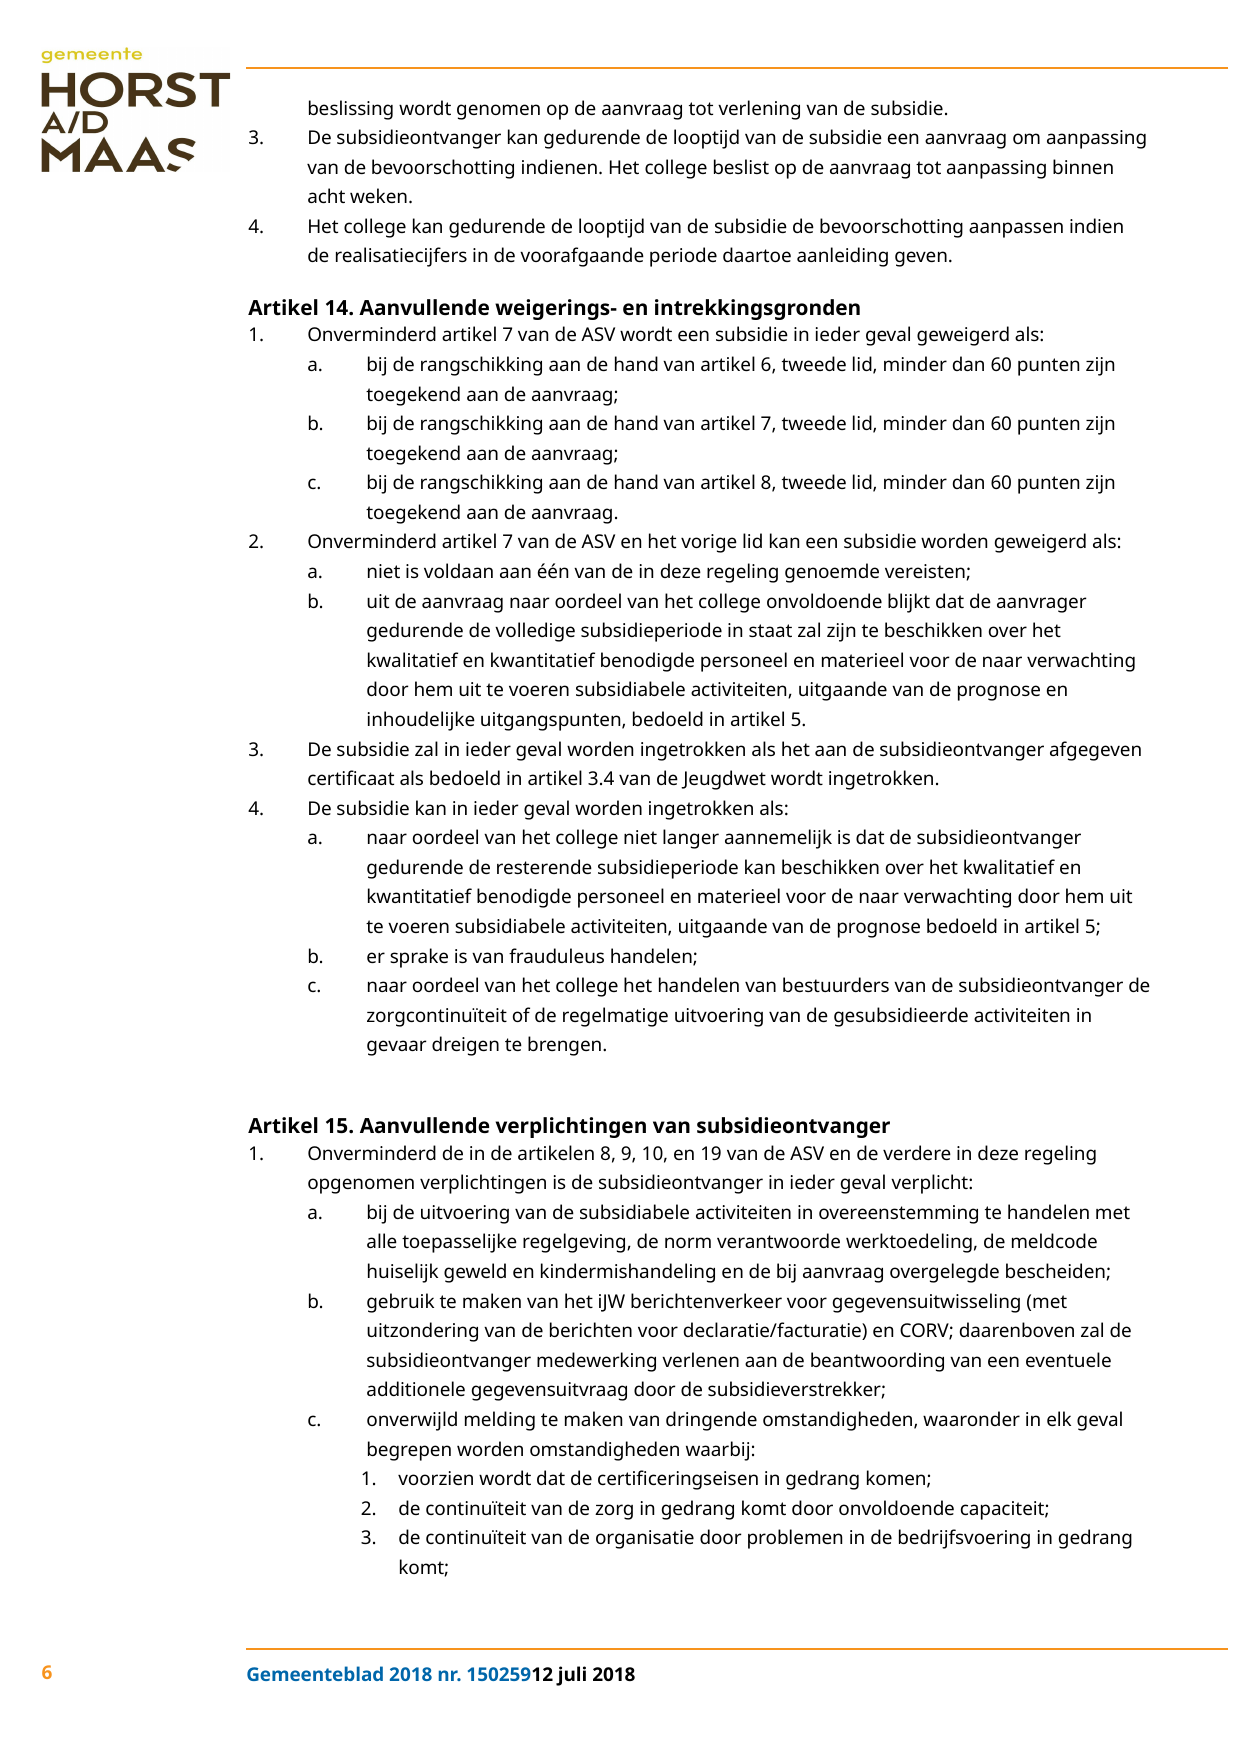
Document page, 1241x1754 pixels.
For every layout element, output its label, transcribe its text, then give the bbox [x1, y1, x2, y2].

list De subsidieontvanger kan gedurende de looptijd van de subsidie een aanvraag om aanpassing van de bevoorschotting indienen. Het college beslist op de aanvraag tot aanpassing binnen acht weken. [248, 124, 1152, 209]
list naar oordeel van het college niet langer aannemelijk is dat de subsidieontvanger gedurende de resterende subsidieperiode kan beschikken over het kwalitatief en kwantitatief benodigde personeel en materieel voor de naar verwachting door hem uit te voeren subsidiabele activiteiten, uitgaande van de prognose bedoeld in artikel 5; [307, 824, 1152, 939]
list Onverminderd artikel 7 van de ASV en het vorige lid kan een subsidie worden geweigerd als: [248, 529, 1152, 554]
list beslissing wordt genomen op de aanvraag tot verlening van de subsidie. [248, 95, 1152, 121]
list Onverminderd artikel 7 van de ASV wordt een subsidie in ieder geval geweigerd als: [248, 322, 1152, 347]
list De subsidie zal in ieder geval worden ingetrokken als het aan de subsidieontvanger afgegeven certificaat als bedoeld in artikel 3.4 van de Jeugdwet wordt ingetrokken. [248, 736, 1152, 791]
list de continuïteit van de zorg in gedrang komt door onvoldoende capaciteit; [361, 1495, 1152, 1521]
list niet is voldaan aan één van de in deze regeling genoemde vereisten; [307, 558, 1152, 584]
picture [41, 47, 231, 172]
list uit de aanvraag naar oordeel van het college onvoldoende blijkt dat de aanvrager gedurende de volledige subsidieperiode in staat zal zijn te beschikken over het kwalitatief en kwantitatief benodigde personeel en materieel voor de naar verwachting door hem uit te voeren subsidiabele activiteiten, uitgaande van de prognose en inhoudelijke uitgangspunten, bedoeld in artikel 5. [307, 588, 1152, 732]
list bij de rangschikking aan de hand van artikel 6, tweede lid, minder dan 60 punten zijn toegekend aan de aanvraag; [307, 351, 1152, 406]
list De subsidie kan in ieder geval worden ingetrokken als: [248, 795, 1152, 821]
list onverwijld melding te maken van dringende omstandigheden, waaronder in elk geval begrepen worden omstandigheden waarbij: [307, 1406, 1152, 1462]
list naar oordeel van het college het handelen van bestuurders van de subsidieontvanger de zorgcontinuïteit of de regelmatige uitvoering van de gesubsidieerde activiteiten in gevaar dreigen te brengen. [307, 972, 1152, 1057]
list bij de rangschikking aan de hand van artikel 7, tweede lid, minder dan 60 punten zijn toegekend aan de aanvraag; [307, 410, 1152, 466]
text Artikel 15. Aanvullende verplichtingen van subsidieontvanger [248, 1112, 1152, 1140]
text Artikel 14. Aanvullende weigerings- en intrekkingsgronden [248, 293, 1152, 322]
list gebruik te maken van het iJW berichtenverkeer voor gegevensuitwisseling (met uitzondering van de berichten voor declaratie/facturatie) en CORV; daarenboven zal de subsidieontvanger medewerking verlenen aan de beantwoording van een eventuele additionele gegevensuitvraag door de subsidieverstrekker; [307, 1288, 1152, 1402]
list de continuïteit van de organisatie door problemen in de bedrijfsvoering in gedrang komt; [361, 1524, 1152, 1580]
list er sprake is van frauduleus handelen; [307, 943, 1152, 968]
list bij de uitvoering van de subsidiabele activiteiten in overeenstemming te handelen met alle toepasselijke regelgeving, de norm verantwoorde werktoedeling, de meldcode huiselijk geweld en kindermishandeling en de bij aanvraag overgelegde bescheiden; [307, 1199, 1152, 1284]
list voorzien wordt dat de certificeringseisen in gedrang komen; [361, 1465, 1152, 1491]
list Het college kan gedurende de looptijd van de subsidie de bevoorschotting aanpassen indien de realisatiecijfers in de voorafgaande periode daartoe aanleiding geven. [248, 213, 1152, 268]
list bij de rangschikking aan de hand van artikel 8, tweede lid, minder dan 60 punten zijn toegekend aan de aanvraag. [307, 469, 1152, 525]
list Onverminderd de in de artikelen 8, 9, 10, en 19 van de ASV en de verdere in deze regeling opgenomen verplichtingen is de subsidieontvanger in ieder geval verplicht: [248, 1140, 1152, 1195]
